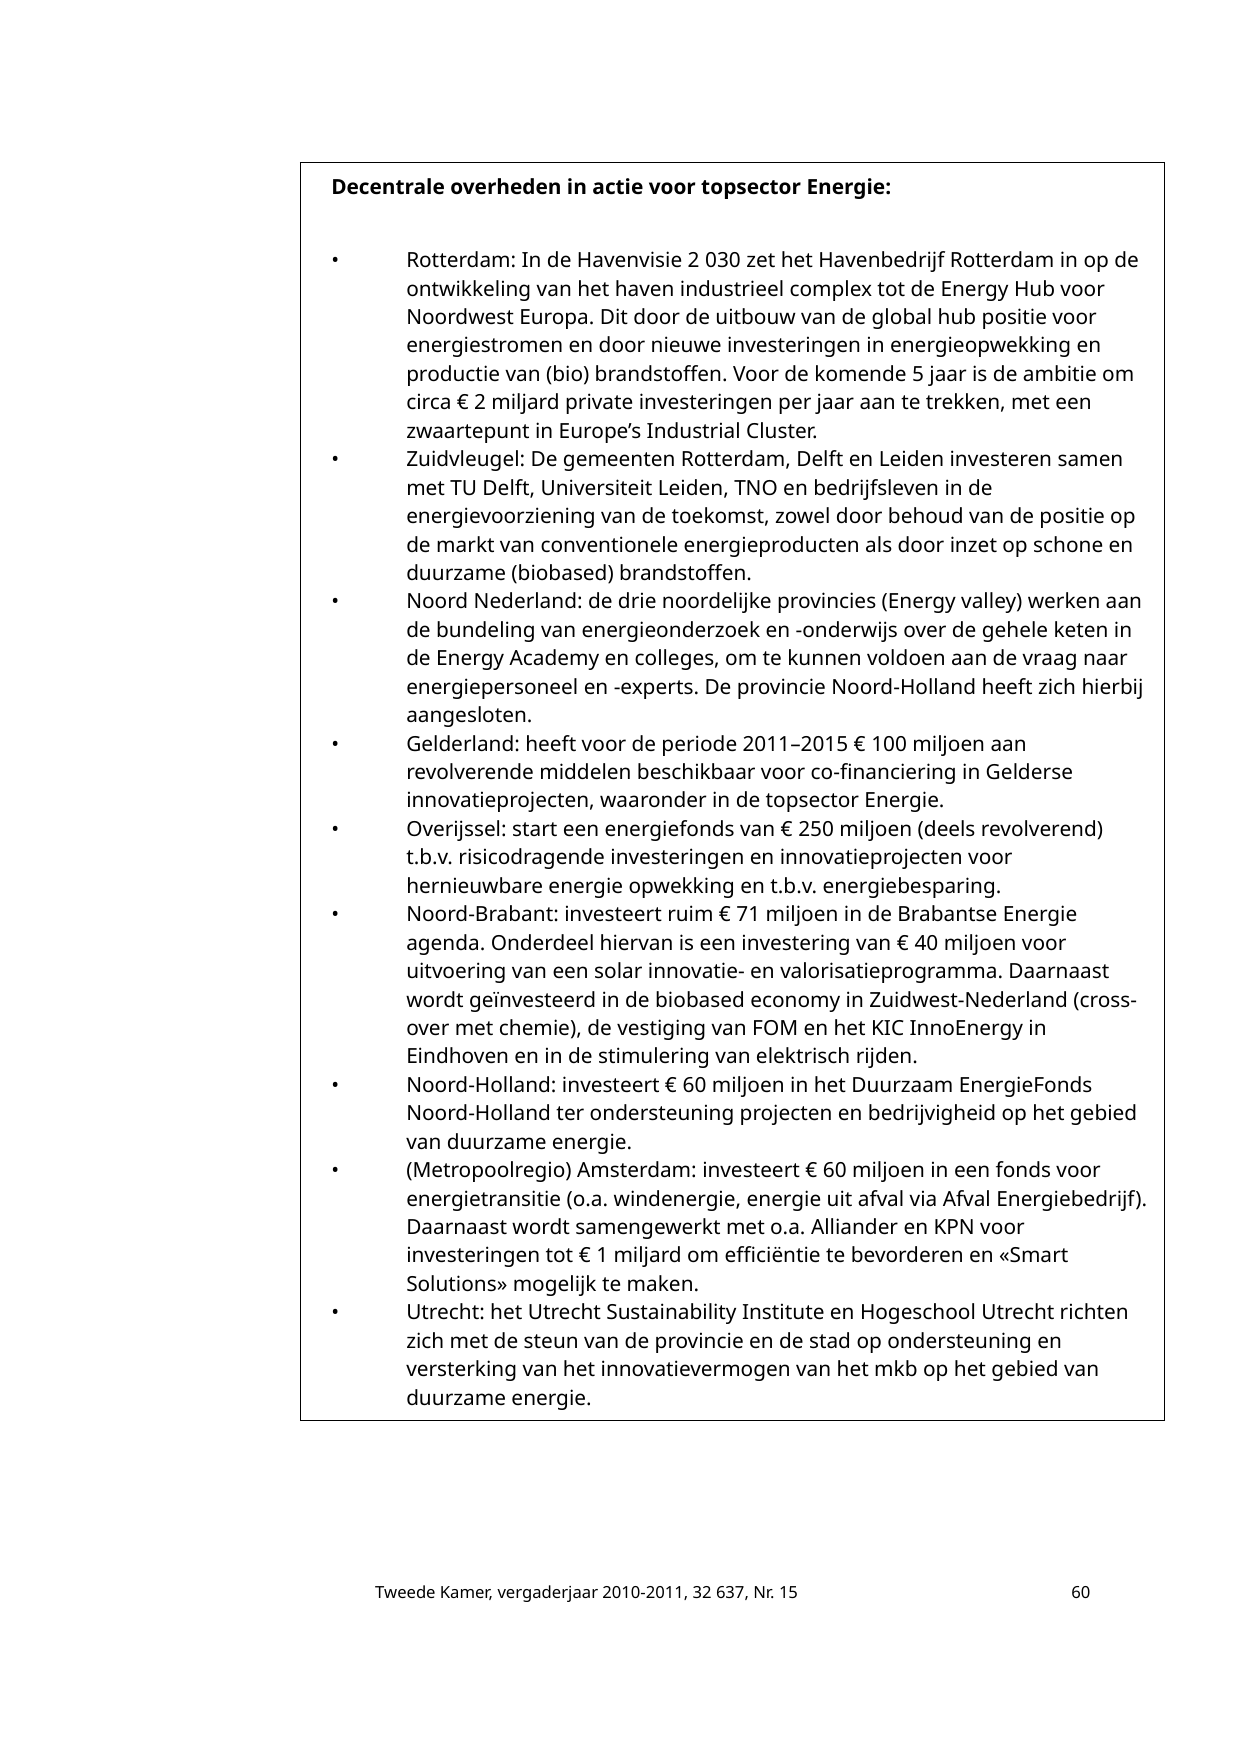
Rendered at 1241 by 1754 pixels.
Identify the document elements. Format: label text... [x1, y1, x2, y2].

list Noord-Holland: investeert € 60 miljoen in het Duurzaam EnergieFonds Noord-Holland ter ondersteuning projecten en bedrijvigheid op het gebied van duurzame energie. [331, 1070, 1155, 1155]
list Zuidvleugel: De gemeenten Rotterdam, Delft en Leiden investeren samen met TU Delft, Universiteit Leiden, TNO en bedrijfsleven in de energievoorziening van de toekomst, zowel door behoud van de positie op de markt van conventionele energieproducten als door inzet op schone en duurzame (biobased) brandstoffen. [331, 444, 1155, 587]
list Rotterdam: In de Havenvisie 2 030 zet het Havenbedrijf Rotterdam in op de ontwikkeling van het haven industrieel complex tot de Energy Hub voor Noordwest Europa. Dit door de uitbouw van de global hub positie voor energiestromen en door nieuwe investeringen in energieopwekking en productie van (bio) brandstoffen. Voor de komende 5 jaar is de ambitie om circa € 2 miljard private investeringen per jaar aan te trekken, met een zwaartepunt in Europe’s Industrial Cluster. [331, 245, 1155, 444]
list Overijssel: start een energiefonds van € 250 miljoen (deels revolverend) t.b.v. risicodragende investeringen en innovatieprojecten voor hernieuwbare energie opwekking en t.b.v. energiebesparing. [331, 814, 1155, 899]
list Noord-Brabant: investeert ruim € 71 miljoen in de Brabantse Energie agenda. Onderdeel hiervan is een investering van € 40 miljoen voor uitvoering van een solar innovatie- en valorisatieprogramma. Daarnaast wordt geïnvesteerd in de biobased economy in Zuidwest-Nederland (cross-over met chemie), de vestiging van FOM en het KIC InnoEnergy in Eindhoven en in de stimulering van elektrisch rijden. [331, 899, 1155, 1070]
list (Metropoolregio) Amsterdam: investeert € 60 miljoen in een fonds voor energietransitie (o.a. windenergie, energie uit afval via Afval Energiebedrijf). Daarnaast wordt samengewerkt met o.a. Alliander en KPN voor investeringen tot € 1 miljard om efficiëntie te bevorderen en «Smart Solutions» mogelijk te maken. [331, 1155, 1155, 1297]
list Noord Nederland: de drie noordelijke provincies (Energy valley) werken aan de bundeling van energieonderzoek en -onderwijs over de gehele keten in de Energy Academy en colleges, om te kunnen voldoen aan de vraag naar energiepersoneel en -experts. De provincie Noord-Holland heeft zich hierbij aangesloten. [331, 587, 1155, 729]
list Utrecht: het Utrecht Sustainability Institute en Hogeschool Utrecht richten zich met de steun van de provincie en de stad op ondersteuning en versterking van het innovatievermogen van het mkb op het gebied van duurzame energie. [331, 1297, 1155, 1411]
text Decentrale overheden in actie voor topsector Energie: [331, 172, 1155, 200]
list Gelderland: heeft voor de periode 2011–2015 € 100 miljoen aan revolverende middelen beschikbaar voor co-financiering in Gelderse innovatieprojecten, waaronder in de topsector Energie. [331, 729, 1155, 814]
